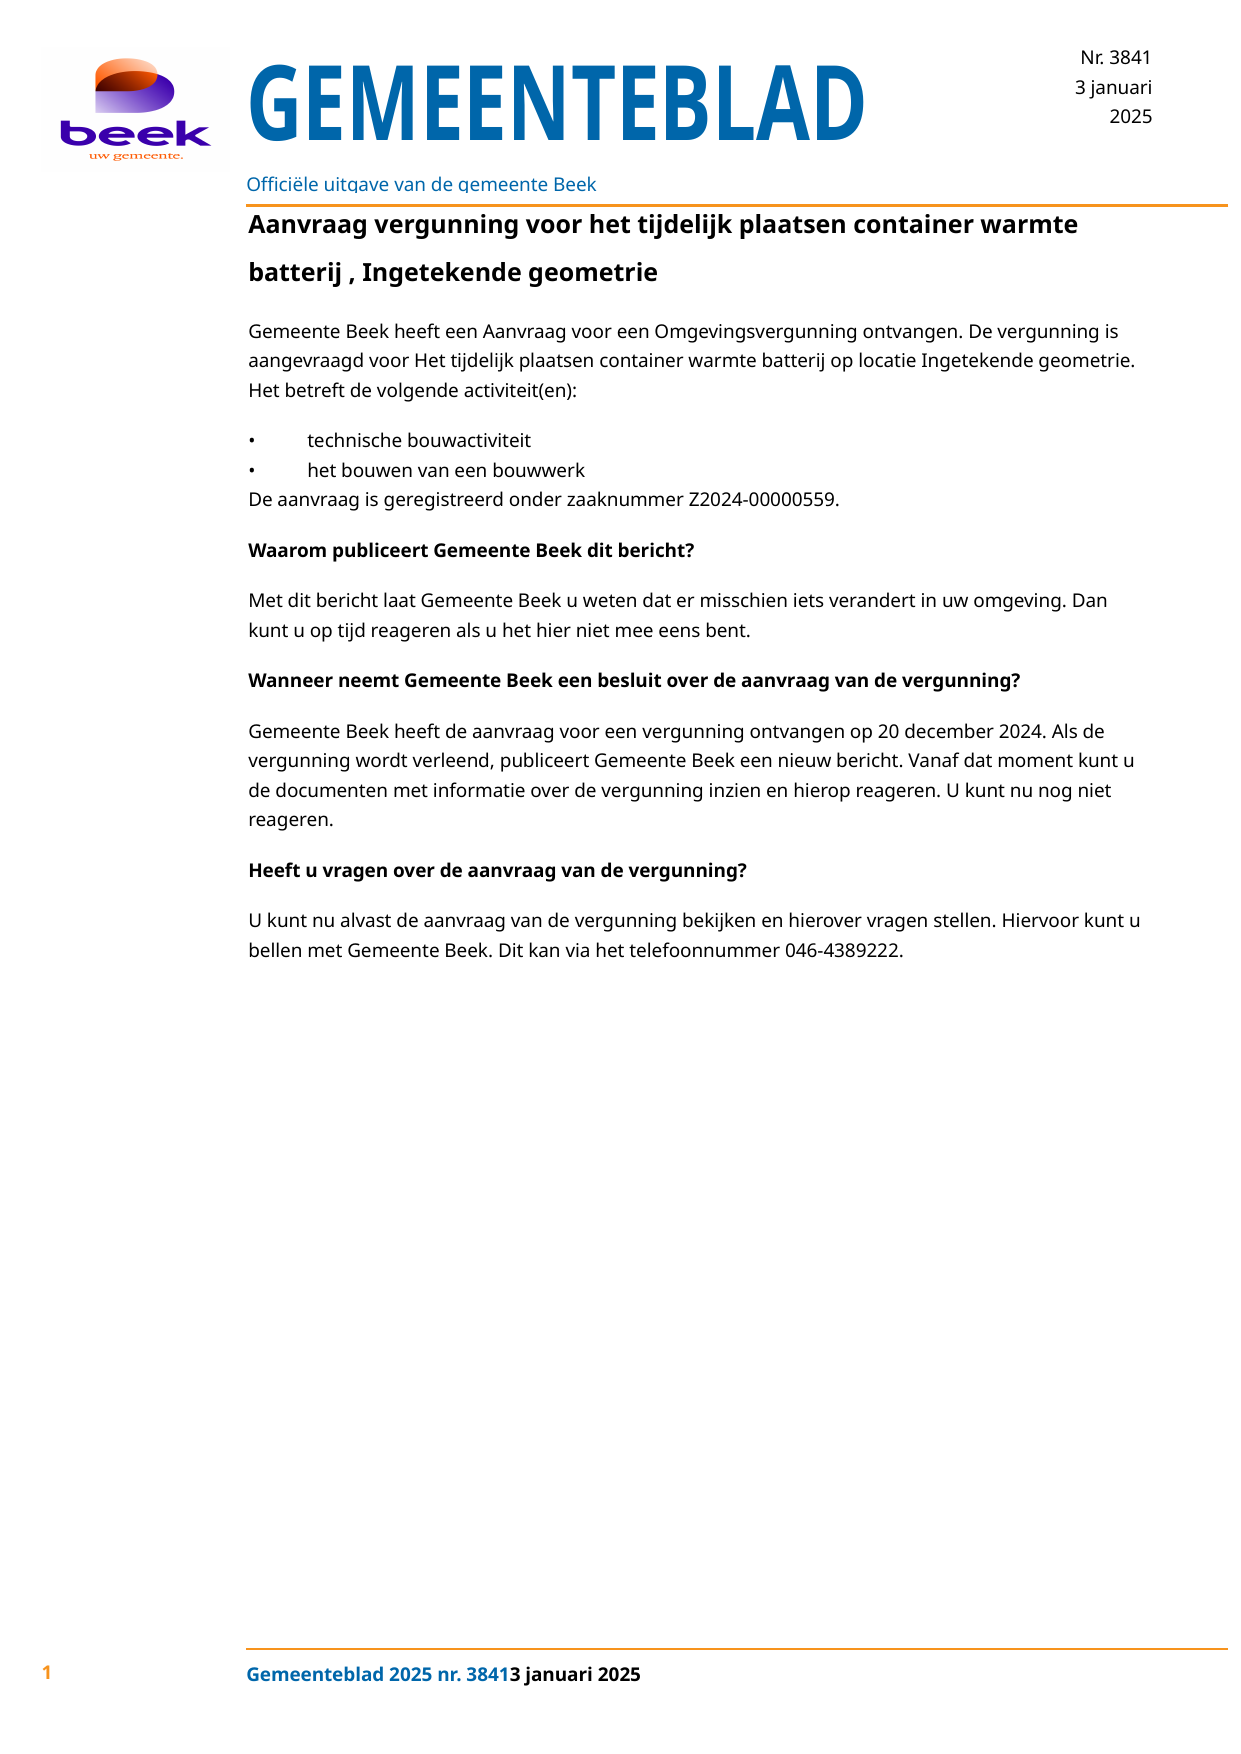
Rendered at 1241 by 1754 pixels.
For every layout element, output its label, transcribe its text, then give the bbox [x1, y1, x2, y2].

text Gemeente Beek heeft de aanvraag voor een vergunning ontvangen op 20 december 2024. Als de vergunning wordt verleend, publiceert Gemeente Beek een nieuw bericht. Vanaf dat moment kunt u de documenten met informatie over de vergunning inzien en hierop reageren. U kunt nu nog niet reageren. [248, 718, 1152, 832]
list technische bouwactiviteit [248, 427, 1152, 453]
text Met dit bericht laat Gemeente Beek u weten dat er misschien iets verandert in uw omgeving. Dan kunt u op tijd reageren als u het hier niet mee eens bent. [248, 587, 1152, 643]
list het bouwen van een bouwwerk [248, 457, 1152, 483]
picture [41, 47, 231, 172]
text De aanvraag is geregistreerd onder zaaknummer Z2024-00000559. [248, 487, 1152, 512]
text Waarom publiceert Gemeente Beek dit bericht? [248, 537, 1152, 563]
text U kunt nu alvast de aanvraag van de vergunning bekijken en hierover vragen stellen. Hiervoor kunt u bellen met Gemeente Beek. Dit kan via het telefoonnummer 046-4389222. [248, 907, 1152, 963]
text Gemeente Beek heeft een Aanvraag voor een Omgevingsvergunning ontvangen. De vergunning is aangevraagd voor Het tijdelijk plaatsen container warmte batterij op locatie Ingetekende geometrie. Het betreft de volgende activiteit(en): [248, 318, 1152, 403]
text Wanneer neemt Gemeente Beek een besluit over de aanvraag van de vergunning? [248, 667, 1152, 693]
text Heeft u vragen over de aanvraag van de vergunning? [248, 857, 1152, 883]
text Aanvraag vergunning voor het tijdelijk plaatsen container warmte batterij , Ingetekende geometrie [248, 207, 1152, 288]
